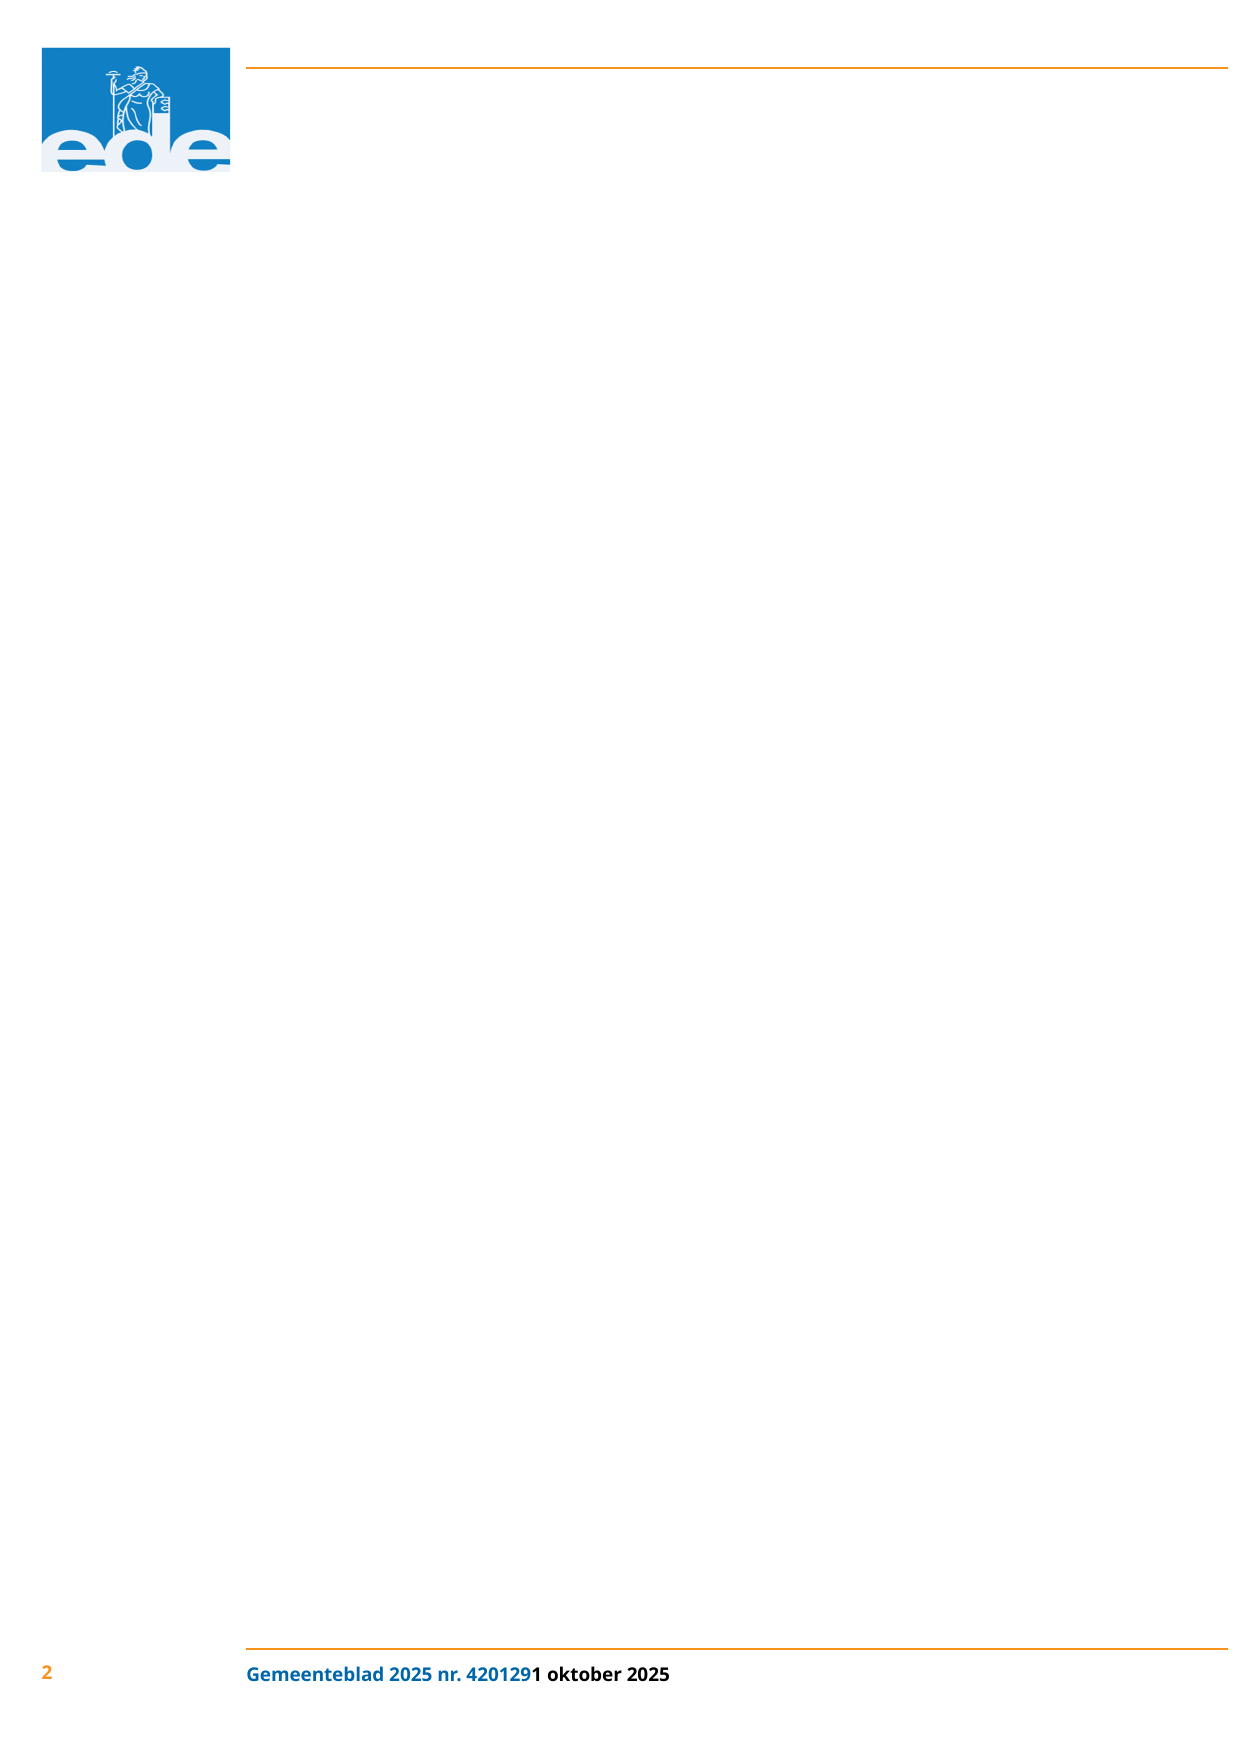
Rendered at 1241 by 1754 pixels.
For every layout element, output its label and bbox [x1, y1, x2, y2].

picture [41, 47, 231, 172]
